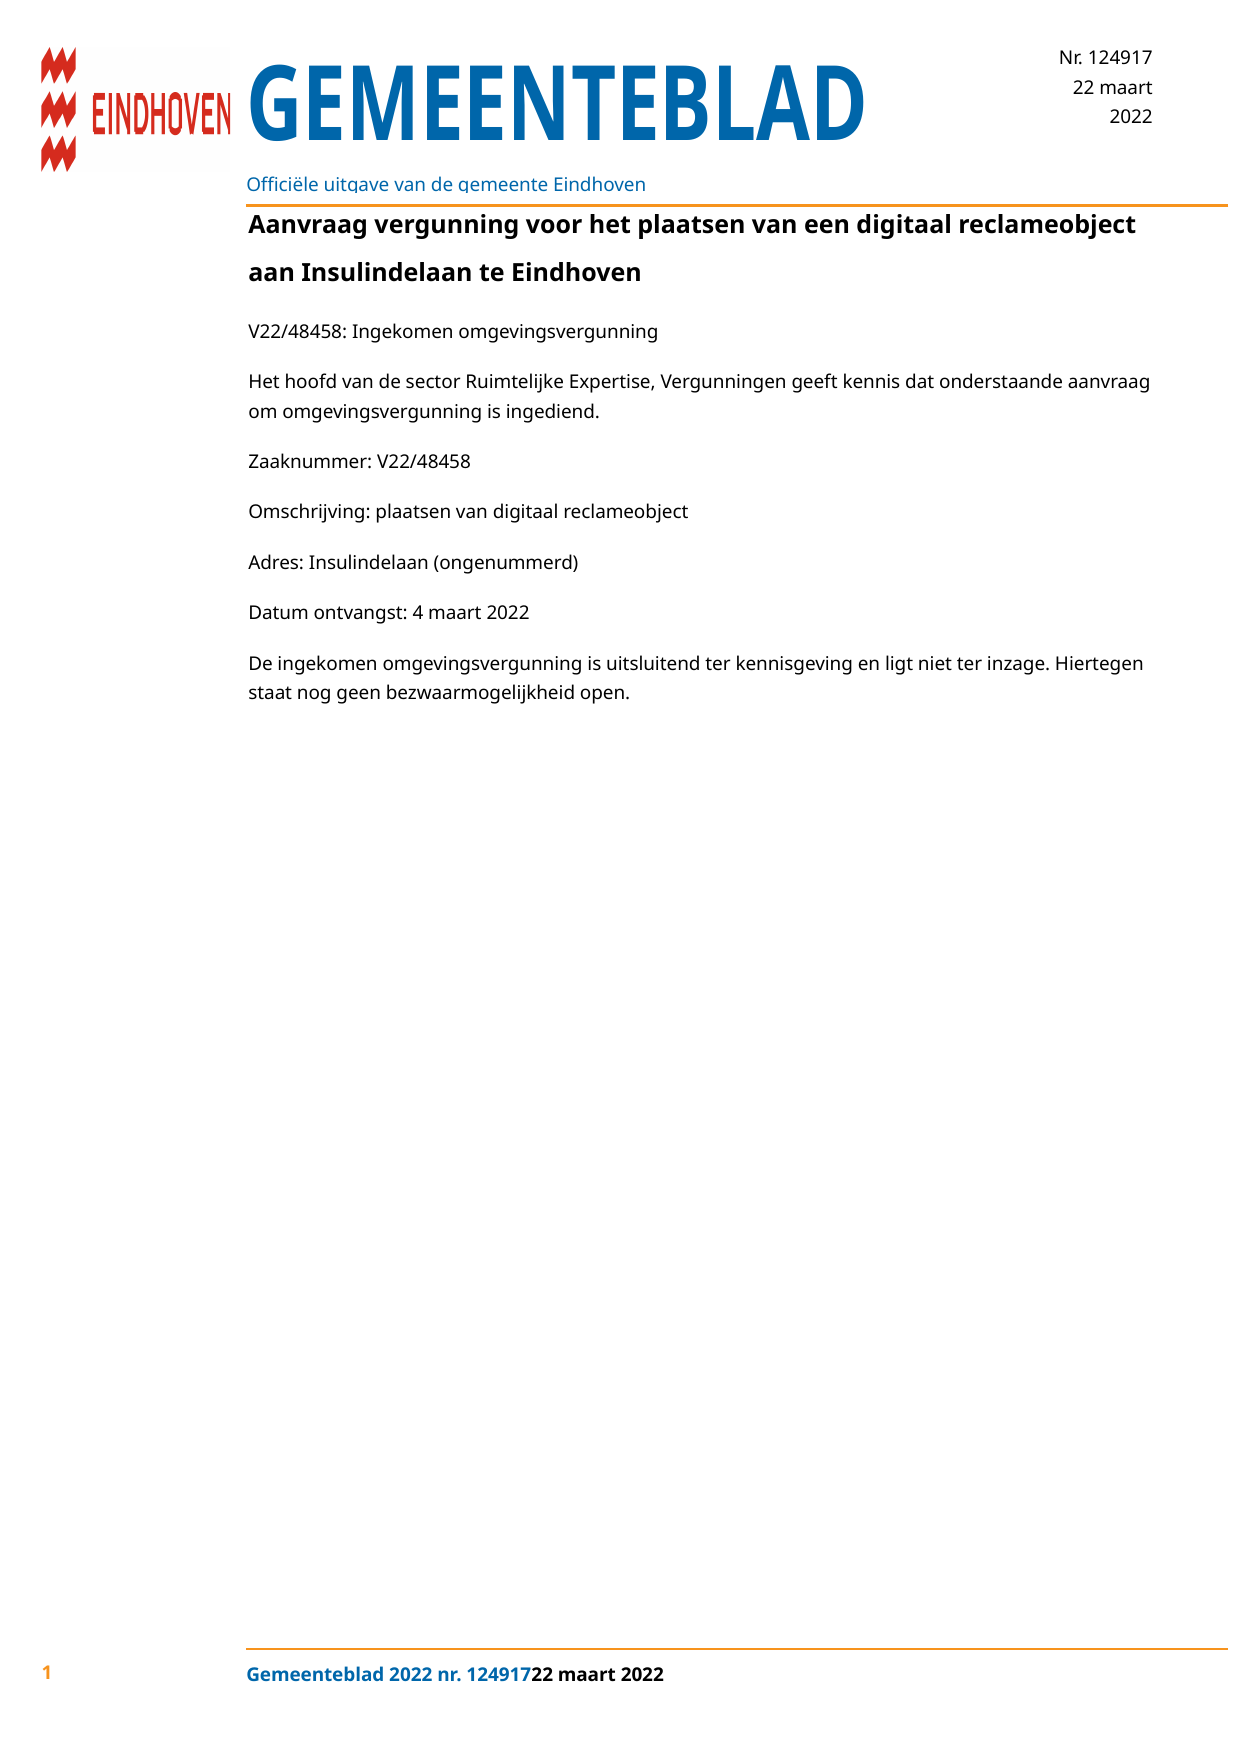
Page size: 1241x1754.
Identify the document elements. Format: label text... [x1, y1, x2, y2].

text V22/48458: Ingekomen omgevingsvergunning [248, 318, 1152, 344]
text Het hoofd van de sector Ruimtelijke Expertise, Vergunningen geeft kennis dat onderstaande aanvraag om omgevingsvergunning is ingediend. [248, 368, 1152, 424]
text Aanvraag vergunning voor het plaatsen van een digitaal reclameobject aan Insulindelaan te Eindhoven [248, 207, 1152, 288]
text Datum ontvangst: 4 maart 2022 [248, 599, 1152, 625]
text Adres: Insulindelaan (ongenummerd) [248, 549, 1152, 575]
text Zaaknummer: V22/48458 [248, 448, 1152, 474]
picture [41, 47, 231, 172]
text Omschrijving: plaatsen van digitaal reclameobject [248, 499, 1152, 524]
text De ingekomen omgevingsvergunning is uitsluitend ter kennisgeving en ligt niet ter inzage. Hiertegen staat nog geen bezwaarmogelijkheid open. [248, 650, 1152, 705]
